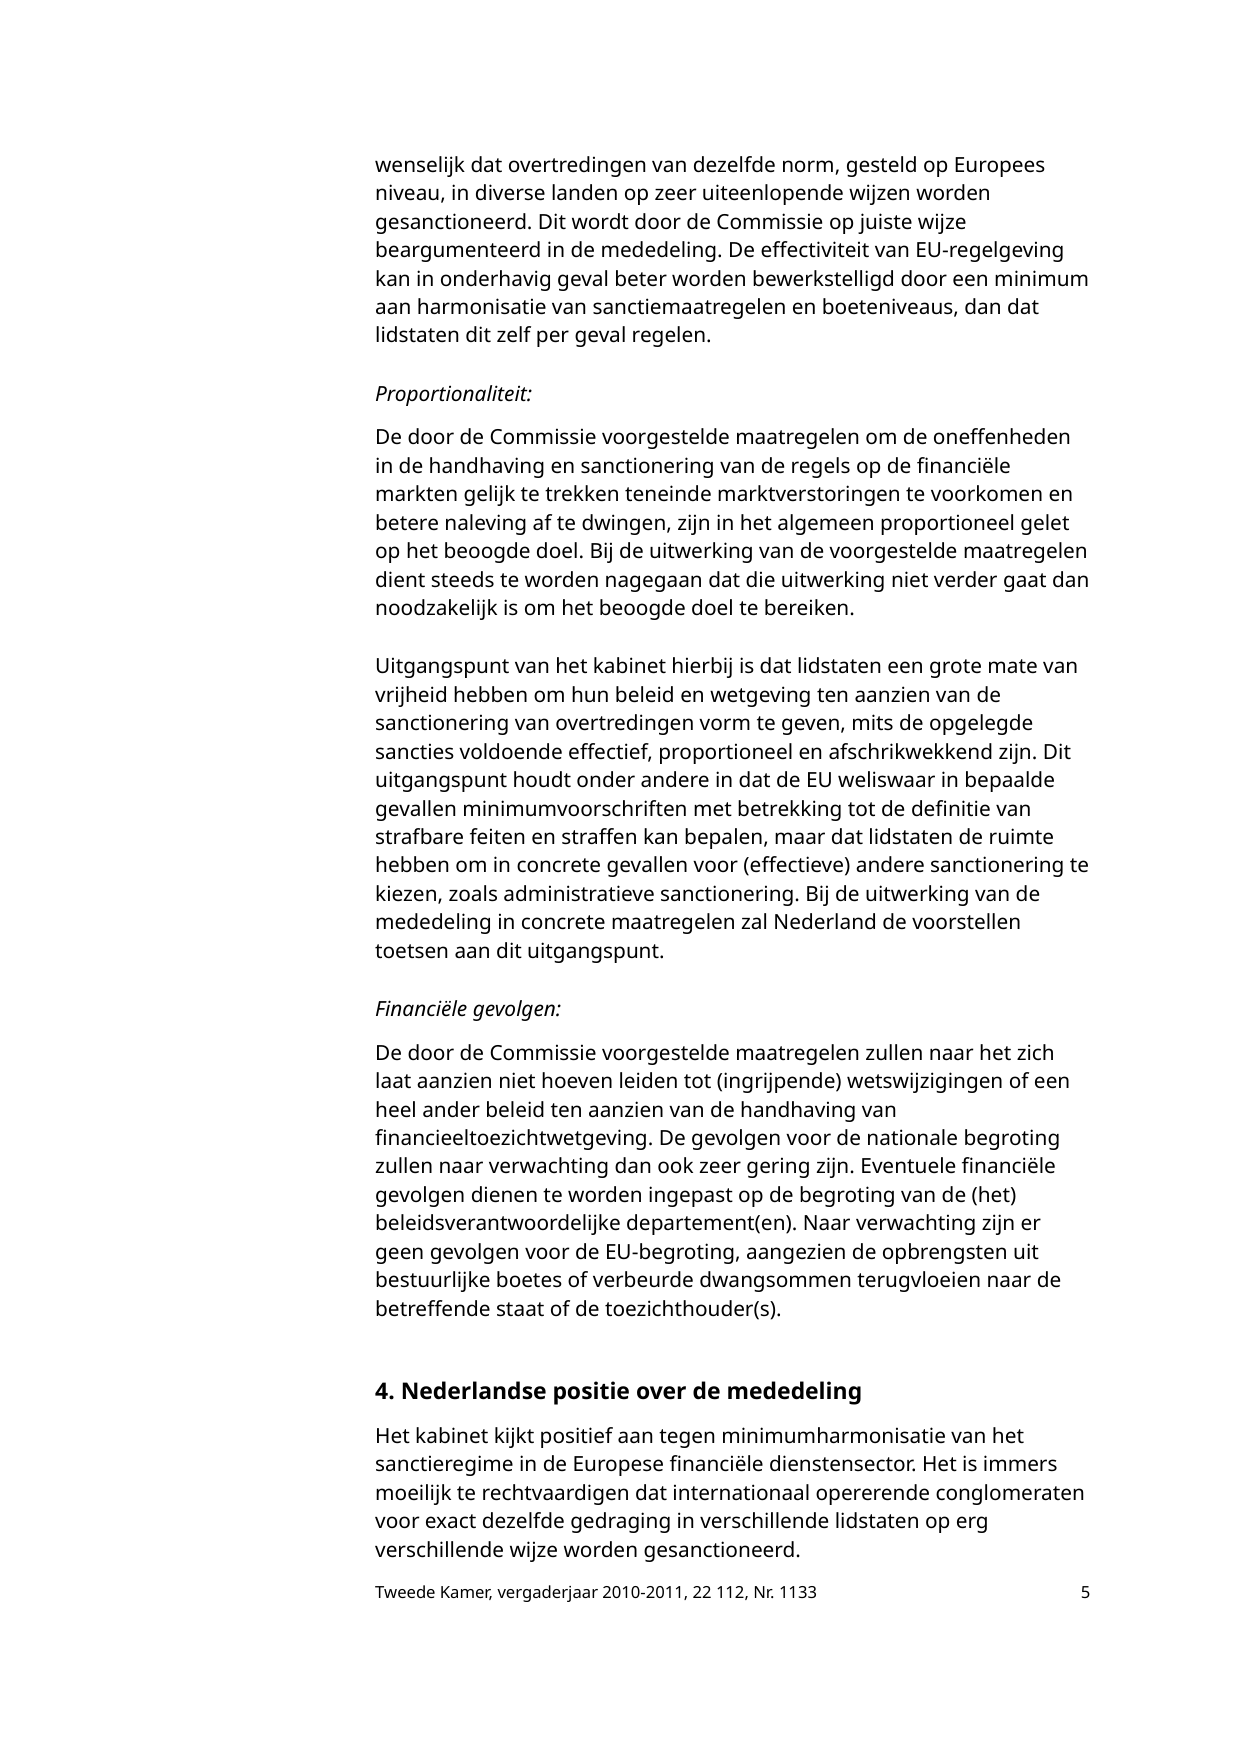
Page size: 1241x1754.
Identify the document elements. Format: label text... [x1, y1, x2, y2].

subtitle 4. Nederlandse positie over de mededeling [375, 1375, 1090, 1406]
text Uitgangspunt van het kabinet hierbij is dat lidstaten een grote mate van vrijheid hebben om hun beleid en wetgeving ten aanzien van de sanctionering van overtredingen vorm te geven, mits de opgelegde sancties voldoende effectief, proportioneel en afschrikwekkend zijn. Dit uitgangspunt houdt onder andere in dat de EU weliswaar in bepaalde gevallen minimumvoorschriften met betrekking tot de definitie van strafbare feiten en straffen kan bepalen, maar dat lidstaten de ruimte hebben om in concrete gevallen voor (effectieve) andere sanctionering te kiezen, zoals administratieve sanctionering. Bij de uitwerking van de mededeling in concrete maatregelen zal Nederland de voorstellen toetsen aan dit uitgangspunt. [375, 652, 1090, 964]
text Proportionaliteit: [375, 379, 1090, 407]
text De door de Commissie voorgestelde maatregelen om de oneffenheden in de handhaving en sanctionering van de regels op de financiële markten gelijk te trekken teneinde marktverstoringen te voorkomen en betere naleving af te dwingen, zijn in het algemeen proportioneel gelet op het beoogde doel. Bij de uitwerking van de voorgestelde maatregelen dient steeds te worden nagegaan dat die uitwerking niet verder gaat dan noodzakelijk is om het beoogde doel te bereiken. [375, 422, 1090, 622]
text De door de Commissie voorgestelde maatregelen zullen naar het zich laat aanzien niet hoeven leiden tot (ingrijpende) wetswijzigingen of een heel ander beleid ten aanzien van de handhaving van financieeltoezichtwetgeving. De gevolgen voor de nationale begroting zullen naar verwachting dan ook zeer gering zijn. Eventuele financiële gevolgen dienen te worden ingepast op de begroting van de (het) beleidsverantwoordelijke departement(en). Naar verwachting zijn er geen gevolgen voor de EU-begroting, aangezien de opbrengsten uit bestuurlijke boetes of verbeurde dwangsommen terugvloeien naar de betreffende staat of de toezichthouder(s). [375, 1038, 1090, 1322]
text Het kabinet kijkt positief aan tegen minimumharmonisatie van het sanctieregime in de Europese financiële dienstensector. Het is immers moeilijk te rechtvaardigen dat internationaal opererende conglomeraten voor exact dezelfde gedraging in verschillende lidstaten op erg verschillende wijze worden gesanctioneerd. [375, 1421, 1090, 1563]
text wenselijk dat overtredingen van dezelfde norm, gesteld op Europees niveau, in diverse landen op zeer uiteenlopende wijzen worden gesanctioneerd. Dit wordt door de Commissie op juiste wijze beargumenteerd in de mededeling. De effectiviteit van EU-regelgeving kan in onderhavig geval beter worden bewerkstelligd door een minimum aan harmonisatie van sanctiemaatregelen en boeteniveaus, dan dat lidstaten dit zelf per geval regelen. [375, 150, 1090, 349]
text Financiële gevolgen: [375, 994, 1090, 1023]
